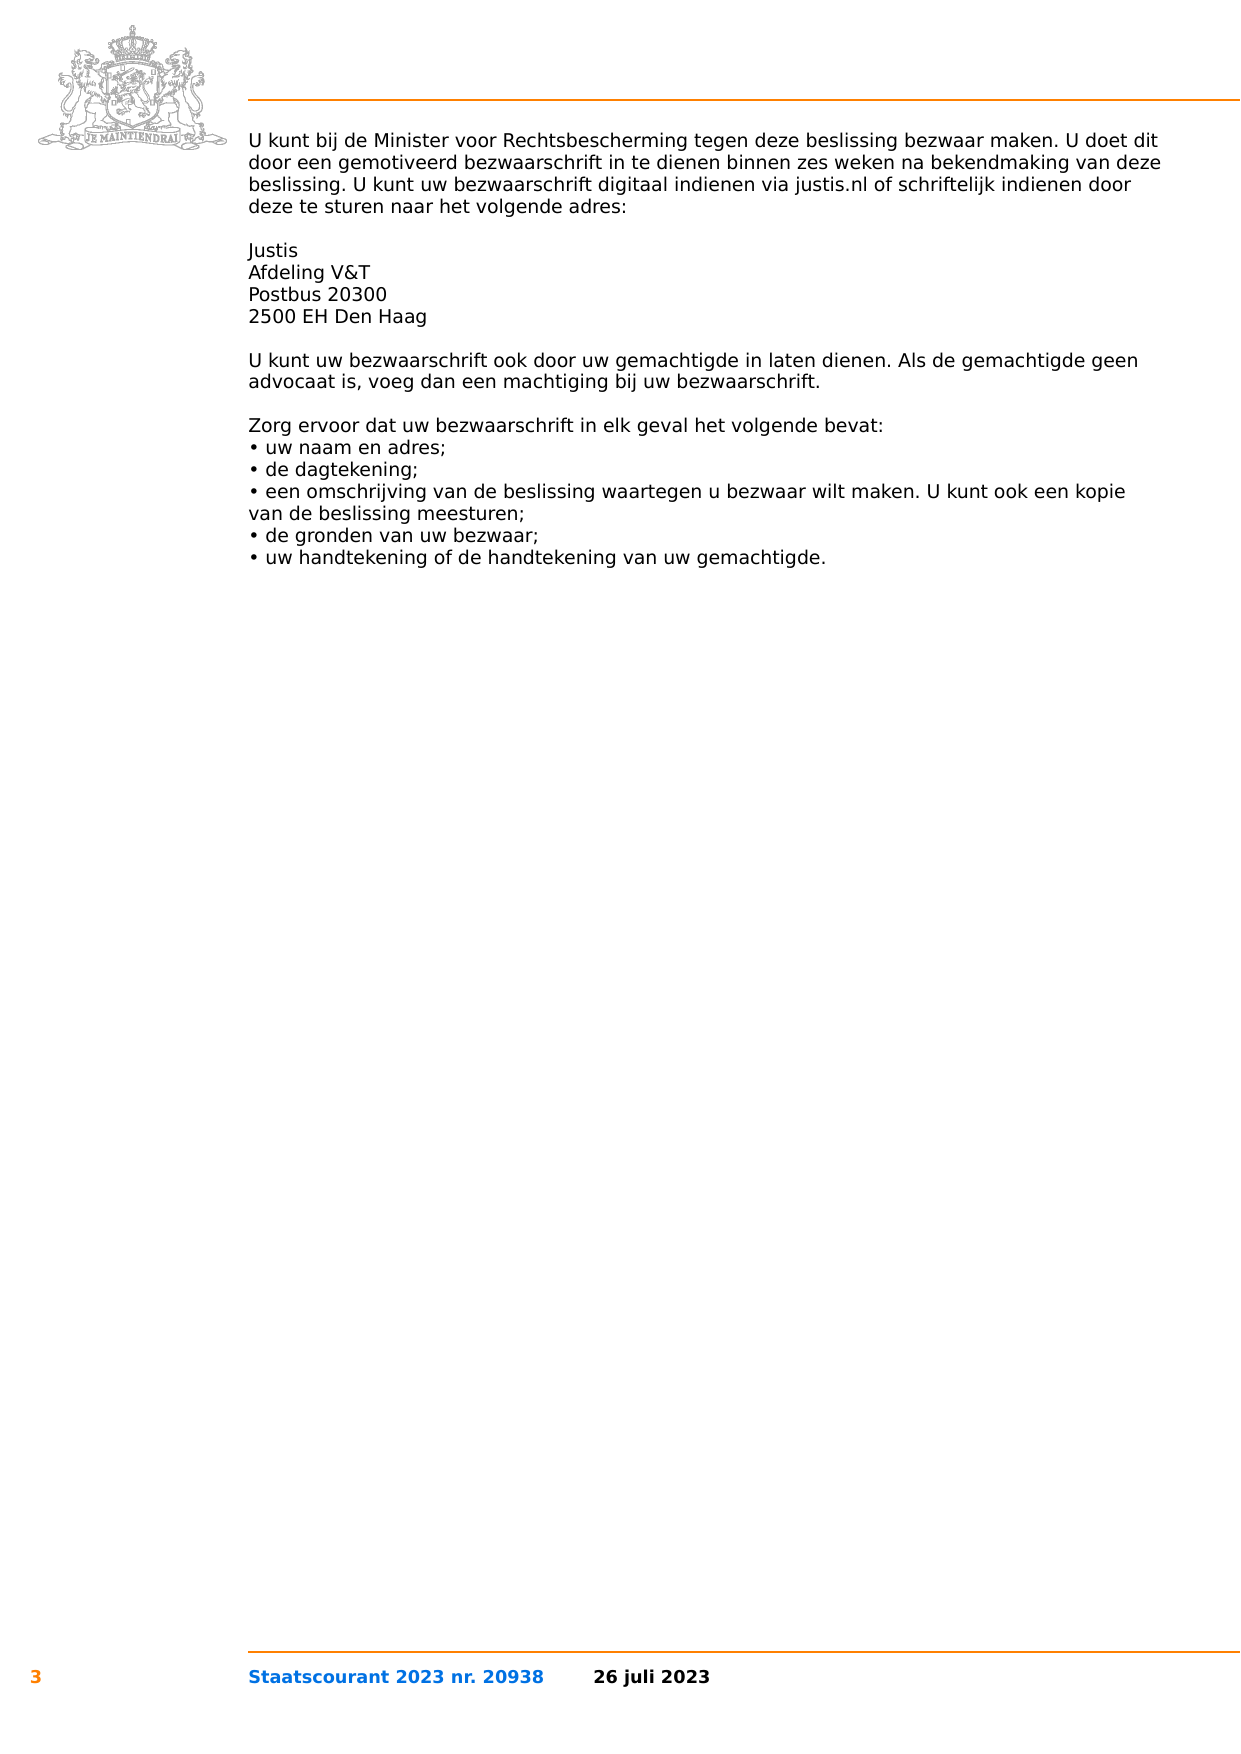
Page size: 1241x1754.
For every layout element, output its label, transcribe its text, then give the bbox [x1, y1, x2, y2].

picture [38, 25, 227, 150]
text Postbus 20300 [248, 284, 1163, 306]
text Justis [248, 240, 1163, 262]
text • de dagtekening; [248, 459, 1163, 481]
text Afdeling V&T [248, 262, 1163, 284]
text Zorg ervoor dat uw bezwaarschrift in elk geval het volgende bevat: [248, 415, 1163, 437]
text U kunt bij de Minister voor Rechtsbescherming tegen deze beslissing bezwaar maken. U doet dit door een gemotiveerd bezwaarschrift in te dienen binnen zes weken na bekendmaking van deze beslissing. U kunt uw bezwaarschrift digitaal indienen via justis.nl of schriftelijk indienen door deze te sturen naar het volgende adres: [248, 130, 1163, 218]
text • uw handtekening of de handtekening van uw gemachtigde. [248, 547, 1163, 569]
text • de gronden van uw bezwaar; [248, 525, 1163, 547]
text • een omschrijving van de beslissing waartegen u bezwaar wilt maken. U kunt ook een kopie van de beslissing meesturen; [248, 481, 1163, 525]
text • uw naam en adres; [248, 437, 1163, 459]
text U kunt uw bezwaarschrift ook door uw gemachtigde in laten dienen. Als de gemachtigde geen advocaat is, voeg dan een machtiging bij uw bezwaarschrift. [248, 349, 1163, 393]
text 2500 EH Den Haag [248, 306, 1163, 328]
